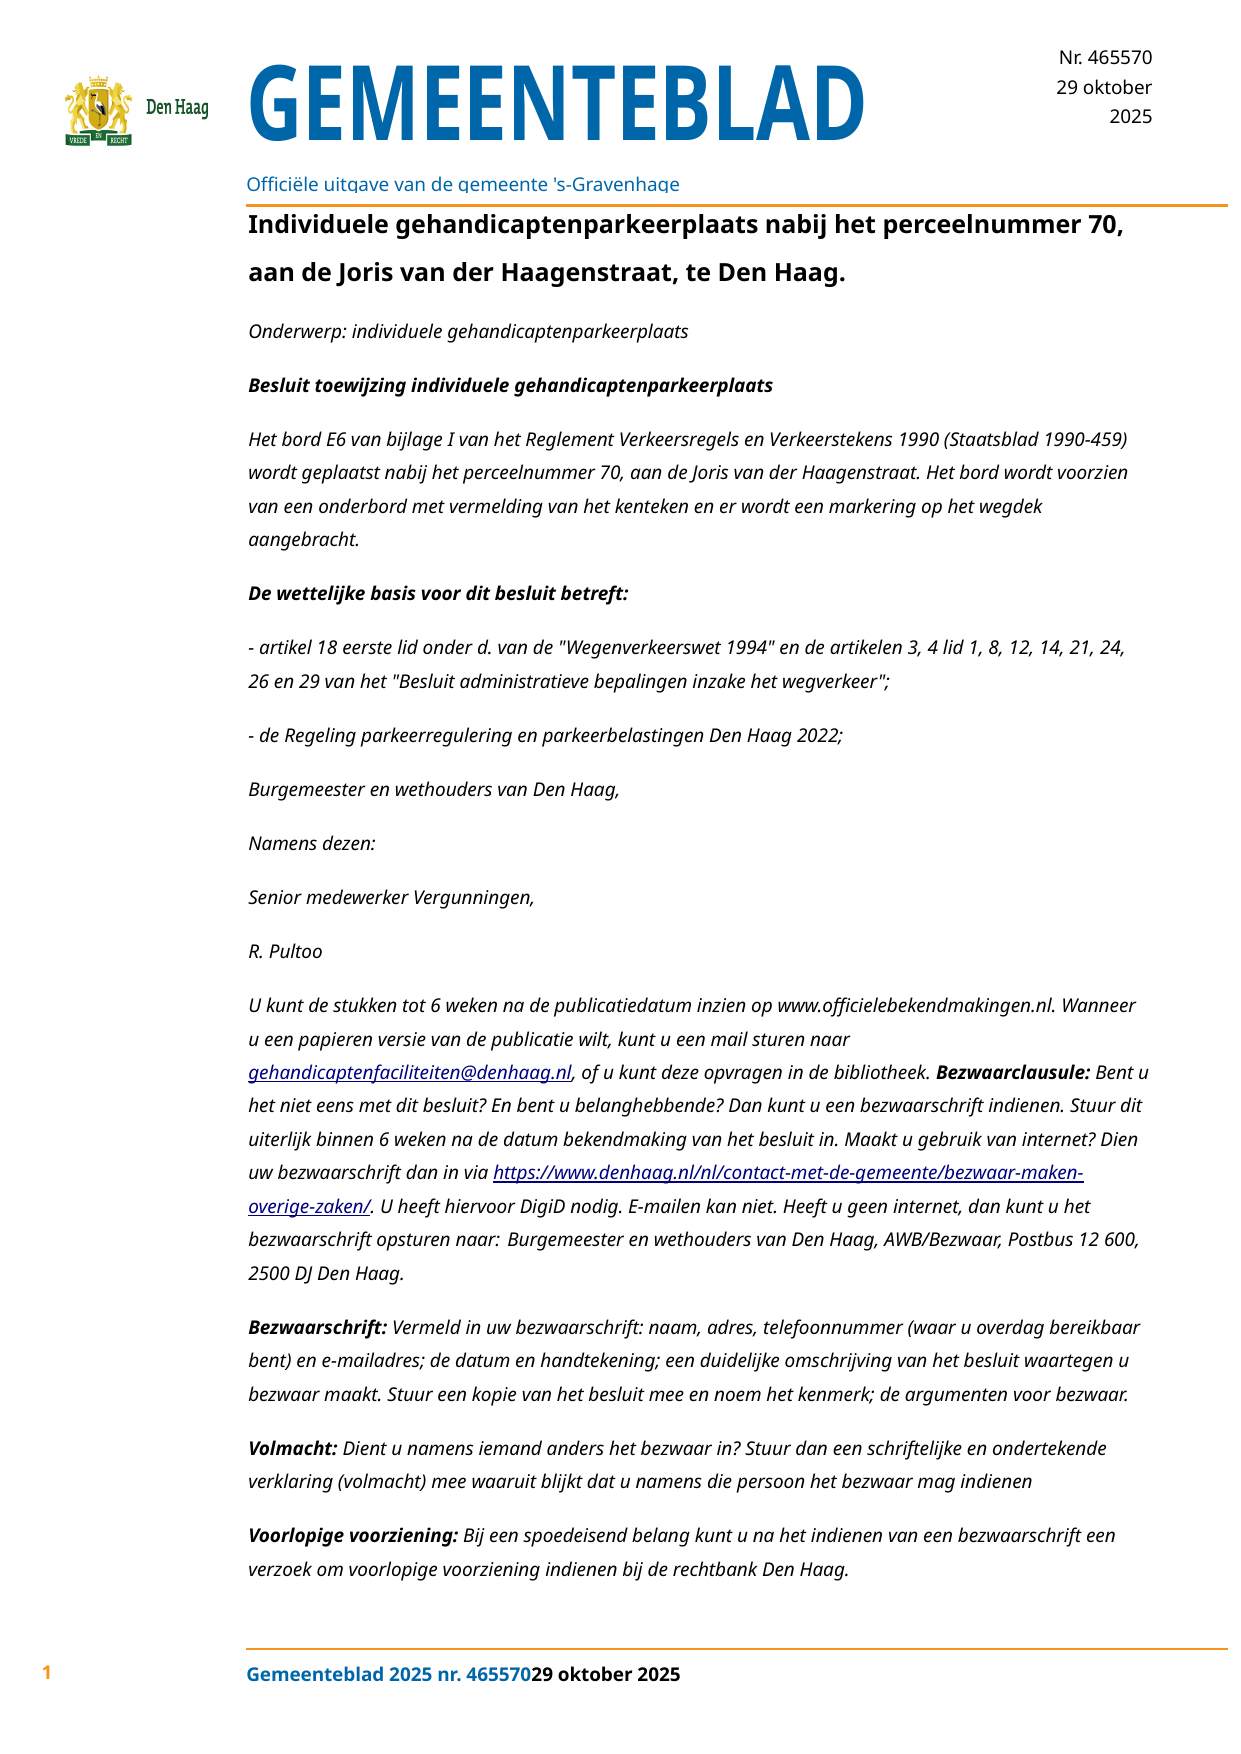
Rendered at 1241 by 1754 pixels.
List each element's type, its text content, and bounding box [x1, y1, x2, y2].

text Voorlopige voorziening: Bij een spoedeisend belang kunt u na het indienen van een bezwaarschrift een verzoek om voorlopige voorziening indienen bij de rechtbank Den Haag. [248, 1522, 1152, 1581]
text Besluit toewijzing individuele gehandicaptenparkeerplaats [248, 372, 1152, 398]
text Namens dezen: [248, 830, 1152, 856]
text Individuele gehandicaptenparkeerplaats nabij het perceelnummer 70, aan de Joris van der Haagenstraat, te Den Haag. [248, 207, 1152, 288]
text Burgemeester en wethouders van Den Haag, [248, 776, 1152, 802]
text - de Regeling parkeerregulering en parkeerbelastingen Den Haag 2022; [248, 722, 1152, 748]
picture [41, 47, 231, 172]
text Onderwerp: individuele gehandicaptenparkeerplaats [248, 318, 1152, 344]
text Bezwaarschrift: Vermeld in uw bezwaarschrift: naam, adres, telefoonnummer (waar u overdag bereikbaar bent) en e-mailadres; de datum en handtekening; een duidelijke omschrijving van het besluit waartegen u bezwaar maakt. Stuur een kopie van het besluit mee en noem het kenmerk; de argumenten voor bezwaar. [248, 1314, 1152, 1406]
text U kunt de stukken tot 6 weken na de publicatiedatum inzien op www.officielebekendmakingen.nl. Wanneer u een papieren versie van de publicatie wilt, kunt u een mail sturen naar gehandicaptenfaciliteiten@denhaag.nl, of u kunt deze opvragen in de bibliotheek. Bezwaarclausule: Bent u het niet eens met dit besluit? En bent u belanghebbende? Dan kunt u een bezwaarschrift indienen. Stuur dit uiterlijk binnen 6 weken na de datum bekendmaking van het besluit in. Maakt u gebruik van internet? Dien uw bezwaarschrift dan in via https://www.denhaag.nl/nl/contact-met-de-gemeente/bezwaar-maken-overige-zaken/. U heeft hiervoor DigiD nodig. E-mailen kan niet. Heeft u geen internet, dan kunt u het bezwaarschrift opsturen naar: Burgemeester en wethouders van Den Haag, AWB/Bezwaar, Postbus 12 600, 2500 DJ Den Haag. [248, 992, 1152, 1286]
text Senior medewerker Vergunningen, [248, 884, 1152, 910]
text Het bord E6 van bijlage I van het Reglement Verkeersregels en Verkeerstekens 1990 (Staatsblad 1990-459) wordt geplaatst nabij het perceelnummer 70, aan de Joris van der Haagenstraat. Het bord wordt voorzien van een onderbord met vermelding van het kenteken en er wordt een markering op het wegdek aangebracht. [248, 426, 1152, 552]
text R. Pultoo [248, 938, 1152, 964]
text Volmacht: Dient u namens iemand anders het bezwaar in? Stuur dan een schriftelijke en ondertekende verklaring (volmacht) mee waaruit blijkt dat u namens die persoon het bezwaar mag indienen [248, 1435, 1152, 1494]
text De wettelijke basis voor dit besluit betreft: [248, 580, 1152, 606]
text - artikel 18 eerste lid onder d. van de "Wegenverkeerswet 1994" en de artikelen 3, 4 lid 1, 8, 12, 14, 21, 24, 26 en 29 van het "Besluit administratieve bepalingen inzake het wegverkeer"; [248, 634, 1152, 694]
